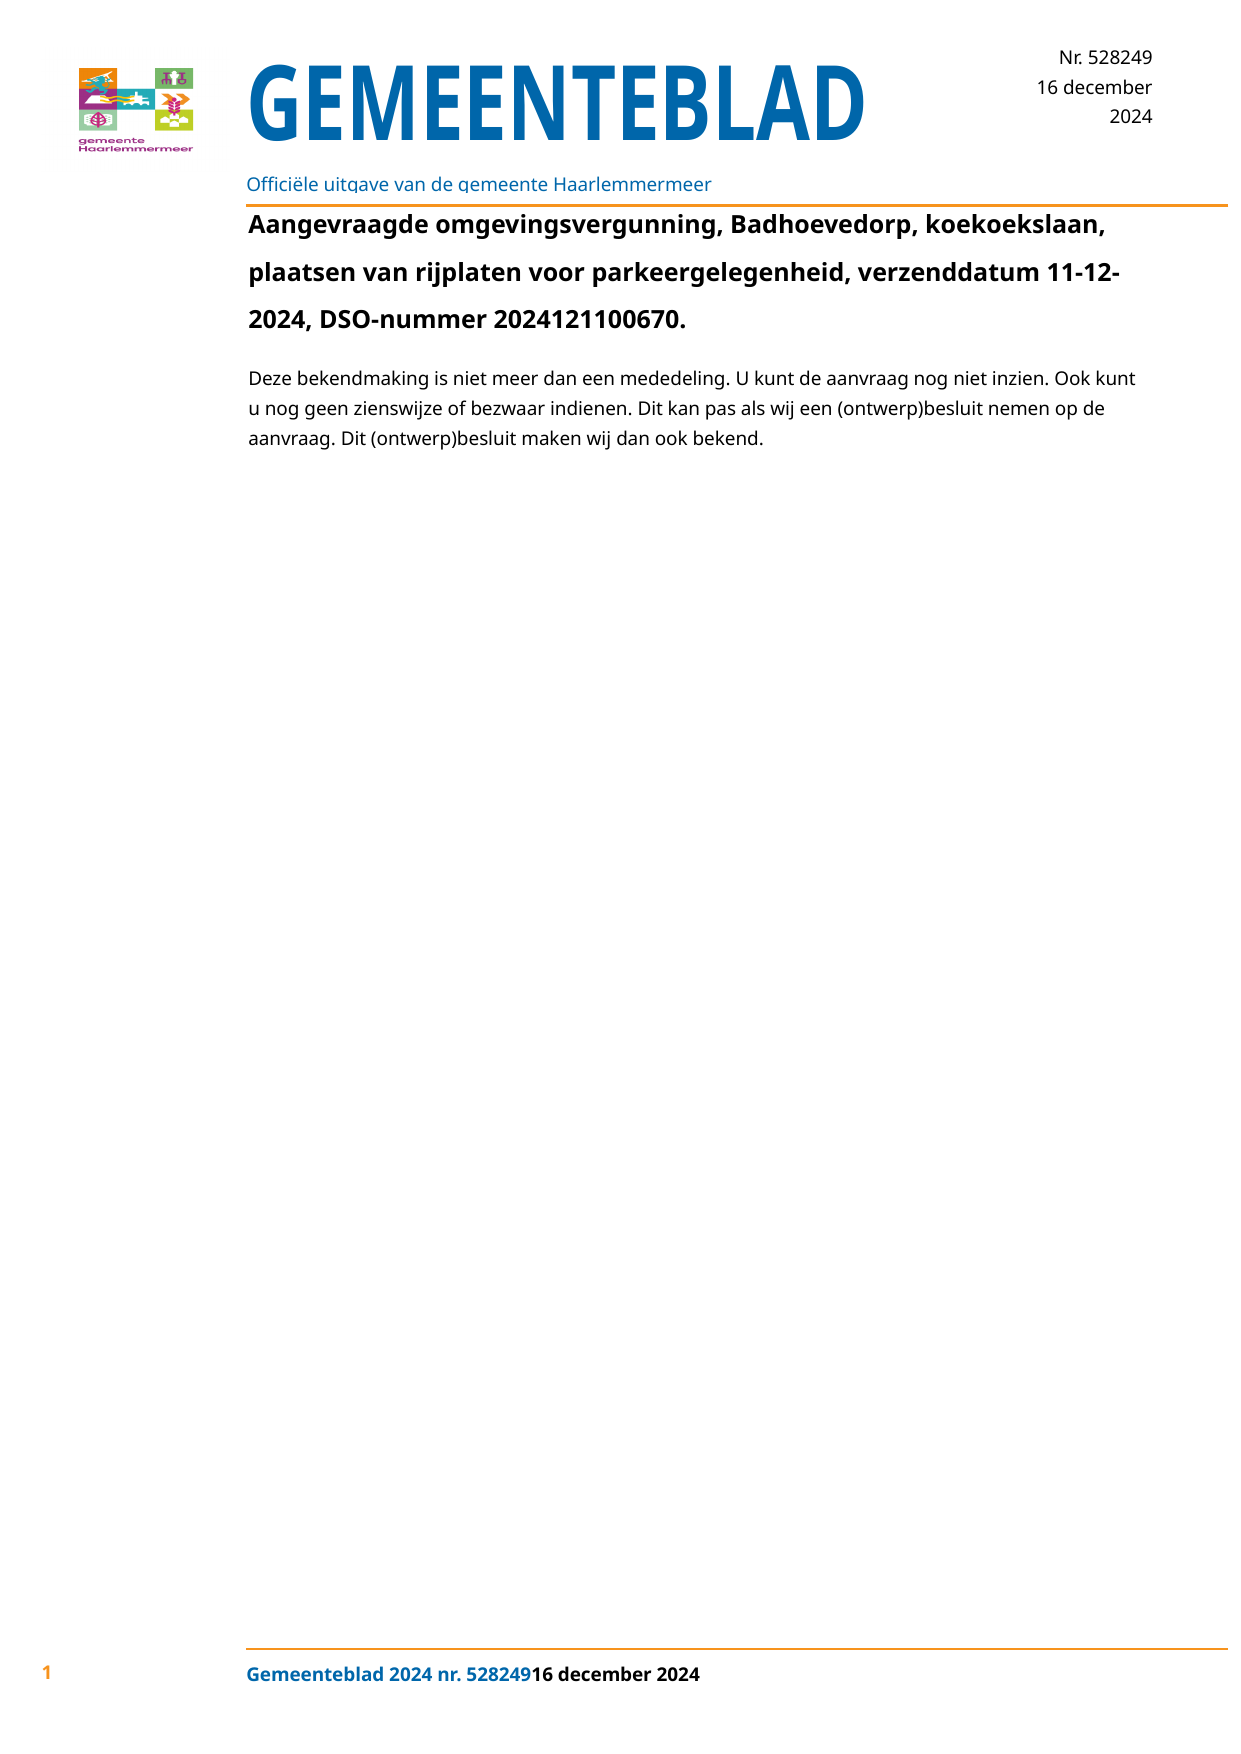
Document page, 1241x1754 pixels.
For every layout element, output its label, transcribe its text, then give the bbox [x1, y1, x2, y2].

text Aangevraagde omgevingsvergunning, Badhoevedorp, koekoekslaan, plaatsen van rijplaten voor parkeergelegenheid, verzenddatum 11-12-2024, DSO-nummer 2024121100670. [248, 207, 1152, 336]
picture [41, 47, 231, 172]
text Deze bekendmaking is niet meer dan een mededeling. U kunt de aanvraag nog niet inzien. Ook kunt u nog geen zienswijze of bezwaar indienen. Dit kan pas als wij een (ontwerp)besluit nemen op de aanvraag. Dit (ontwerp)besluit maken wij dan ook bekend. [248, 366, 1152, 450]
